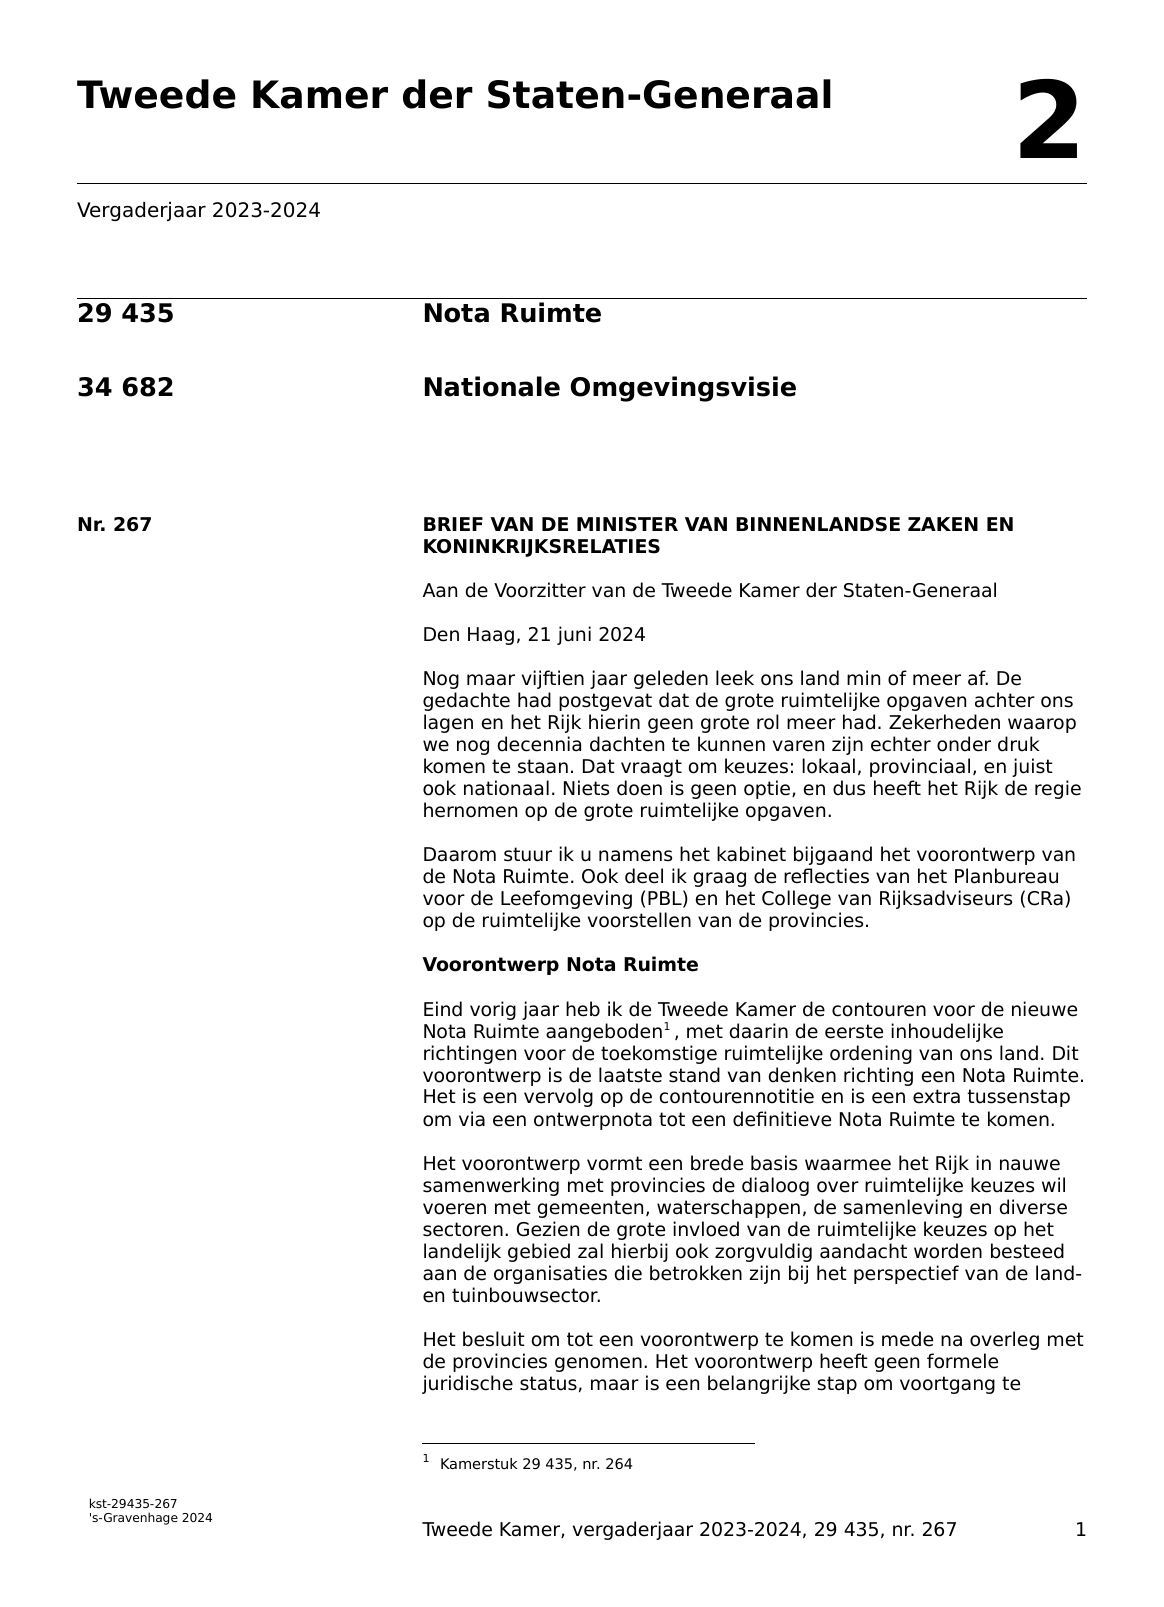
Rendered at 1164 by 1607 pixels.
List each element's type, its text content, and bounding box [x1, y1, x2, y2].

text Kamerstuk 29 435, nr. 264 [422, 1452, 1087, 1474]
subtitle 34 682 Nationale Omgevingsvisie [77, 373, 1087, 403]
text Het besluit om tot een voorontwerp te komen is mede na overleg met de provincies genomen. Het voorontwerp heeft geen formele juridische status, maar is een belangrijke stap om voortgang te [422, 1329, 1087, 1394]
text Het voorontwerp vormt een brede basis waarmee het Rijk in nauwe samenwerking met provincies de dialoog over ruimtelijke keuzes wil voeren met gemeenten, waterschappen, de samenleving en diverse sectoren. Gezien de grote invloed van de ruimtelijke keuzes op het landelijk gebied zal hierbij ook zorgvuldig aandacht worden besteed aan de organisaties die betrokken zijn bij het perspectief van de land- en tuinbouwsector. [422, 1153, 1087, 1306]
text Eind vorig jaar heb ik de Tweede Kamer de contouren voor de nieuwe Nota Ruimte aangeboden, met daarin de eerste inhoudelijke richtingen voor de toekomstige ruimtelijke ordening van ons land. Dit voorontwerp is de laatste stand van denken richting een Nota Ruimte. Het is een vervolg op de contourennotitie en is een extra tussenstap om via een ontwerpnota tot een definitieve Nota Ruimte te komen. [422, 998, 1087, 1130]
table_header 2 [886, 59, 1087, 183]
text kst-29435-267 [88, 1497, 323, 1511]
subtitle 29 435 Nota Ruimte [77, 299, 1087, 329]
subtitle Nr. 267 BRIEF VAN DE MINISTER VAN BINNENLANDSE ZAKEN EN KONINKRIJKSRELATIES [77, 514, 1087, 558]
text Den Haag, 21 juni 2024 [422, 624, 1087, 646]
text Daarom stuur ik u namens het kabinet bijgaand het voorontwerp van de Nota Ruimte. Ook deel ik graag de reflecties van het Planbureau voor de Leefomgeving (PBL) en het College van Rijksadviseurs (CRa) op de ruimtelijke voorstellen van de provincies. [422, 844, 1087, 932]
table_cell Vergaderjaar 2023-2024 [77, 184, 1087, 298]
text 's-Gravenhage 2024 [88, 1511, 323, 1525]
subtitle Voorontwerp Nota Ruimte [422, 954, 1087, 976]
table_header Tweede Kamer der Staten-Generaal [77, 59, 886, 183]
text Nog maar vijftien jaar geleden leek ons land min of meer af. De gedachte had postgevat dat de grote ruimtelijke opgaven achter ons lagen en het Rijk hierin geen grote rol meer had. Zekerheden waarop we nog decennia dachten te kunnen varen zijn echter onder druk komen te staan. Dat vraagt om keuzes: lokaal, provinciaal, en juist ook nationaal. Niets doen is geen optie, en dus heeft het Rijk de regie hernomen op de grote ruimtelijke opgaven. [422, 668, 1087, 822]
text Aan de Voorzitter van de Tweede Kamer der Staten-Generaal [422, 580, 1087, 602]
